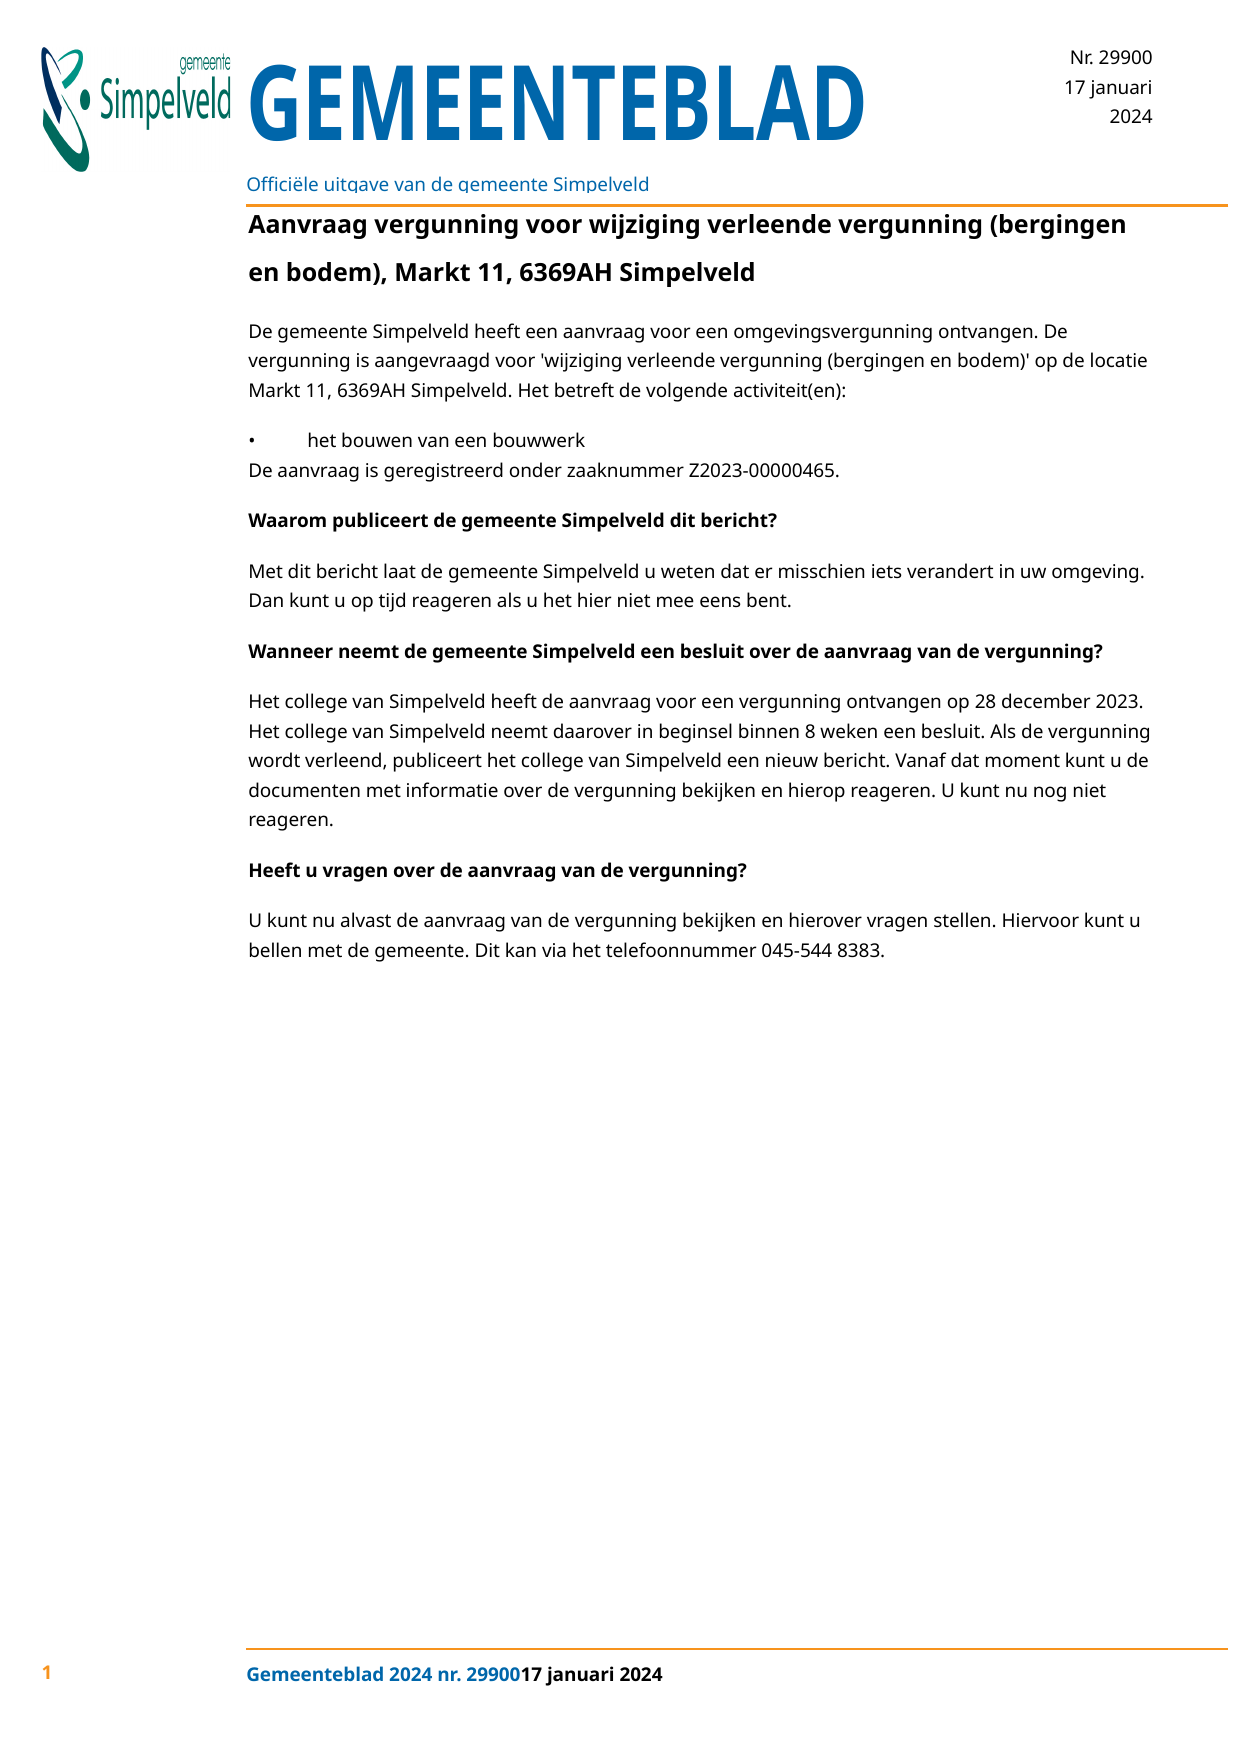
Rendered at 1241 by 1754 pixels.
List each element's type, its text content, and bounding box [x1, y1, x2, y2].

text De aanvraag is geregistreerd onder zaaknummer Z2023-00000465. [248, 457, 1152, 483]
picture [41, 47, 231, 172]
text De gemeente Simpelveld heeft een aanvraag voor een omgevingsvergunning ontvangen. De vergunning is aangevraagd voor 'wijziging verleende vergunning (bergingen en bodem)' op de locatie Markt 11, 6369AH Simpelveld. Het betreft de volgende activiteit(en): [248, 318, 1152, 403]
text Waarom publiceert de gemeente Simpelveld dit bericht? [248, 507, 1152, 533]
list het bouwen van een bouwwerk [248, 427, 1152, 453]
text Met dit bericht laat de gemeente Simpelveld u weten dat er misschien iets verandert in uw omgeving. Dan kunt u op tijd reageren als u het hier niet mee eens bent. [248, 558, 1152, 613]
text Heeft u vragen over de aanvraag van de vergunning? [248, 857, 1152, 883]
text Het college van Simpelveld heeft de aanvraag voor een vergunning ontvangen op 28 december 2023. Het college van Simpelveld neemt daarover in beginsel binnen 8 weken een besluit. Als de vergunning wordt verleend, publiceert het college van Simpelveld een nieuw bericht. Vanaf dat moment kunt u de documenten met informatie over de vergunning bekijken en hierop reageren. U kunt nu nog niet reageren. [248, 688, 1152, 832]
text Wanneer neemt de gemeente Simpelveld een besluit over de aanvraag van de vergunning? [248, 638, 1152, 664]
text U kunt nu alvast de aanvraag van de vergunning bekijken en hierover vragen stellen. Hiervoor kunt u bellen met de gemeente. Dit kan via het telefoonnummer 045-544 8383. [248, 907, 1152, 963]
text Aanvraag vergunning voor wijziging verleende vergunning (bergingen en bodem), Markt 11, 6369AH Simpelveld [248, 207, 1152, 288]
